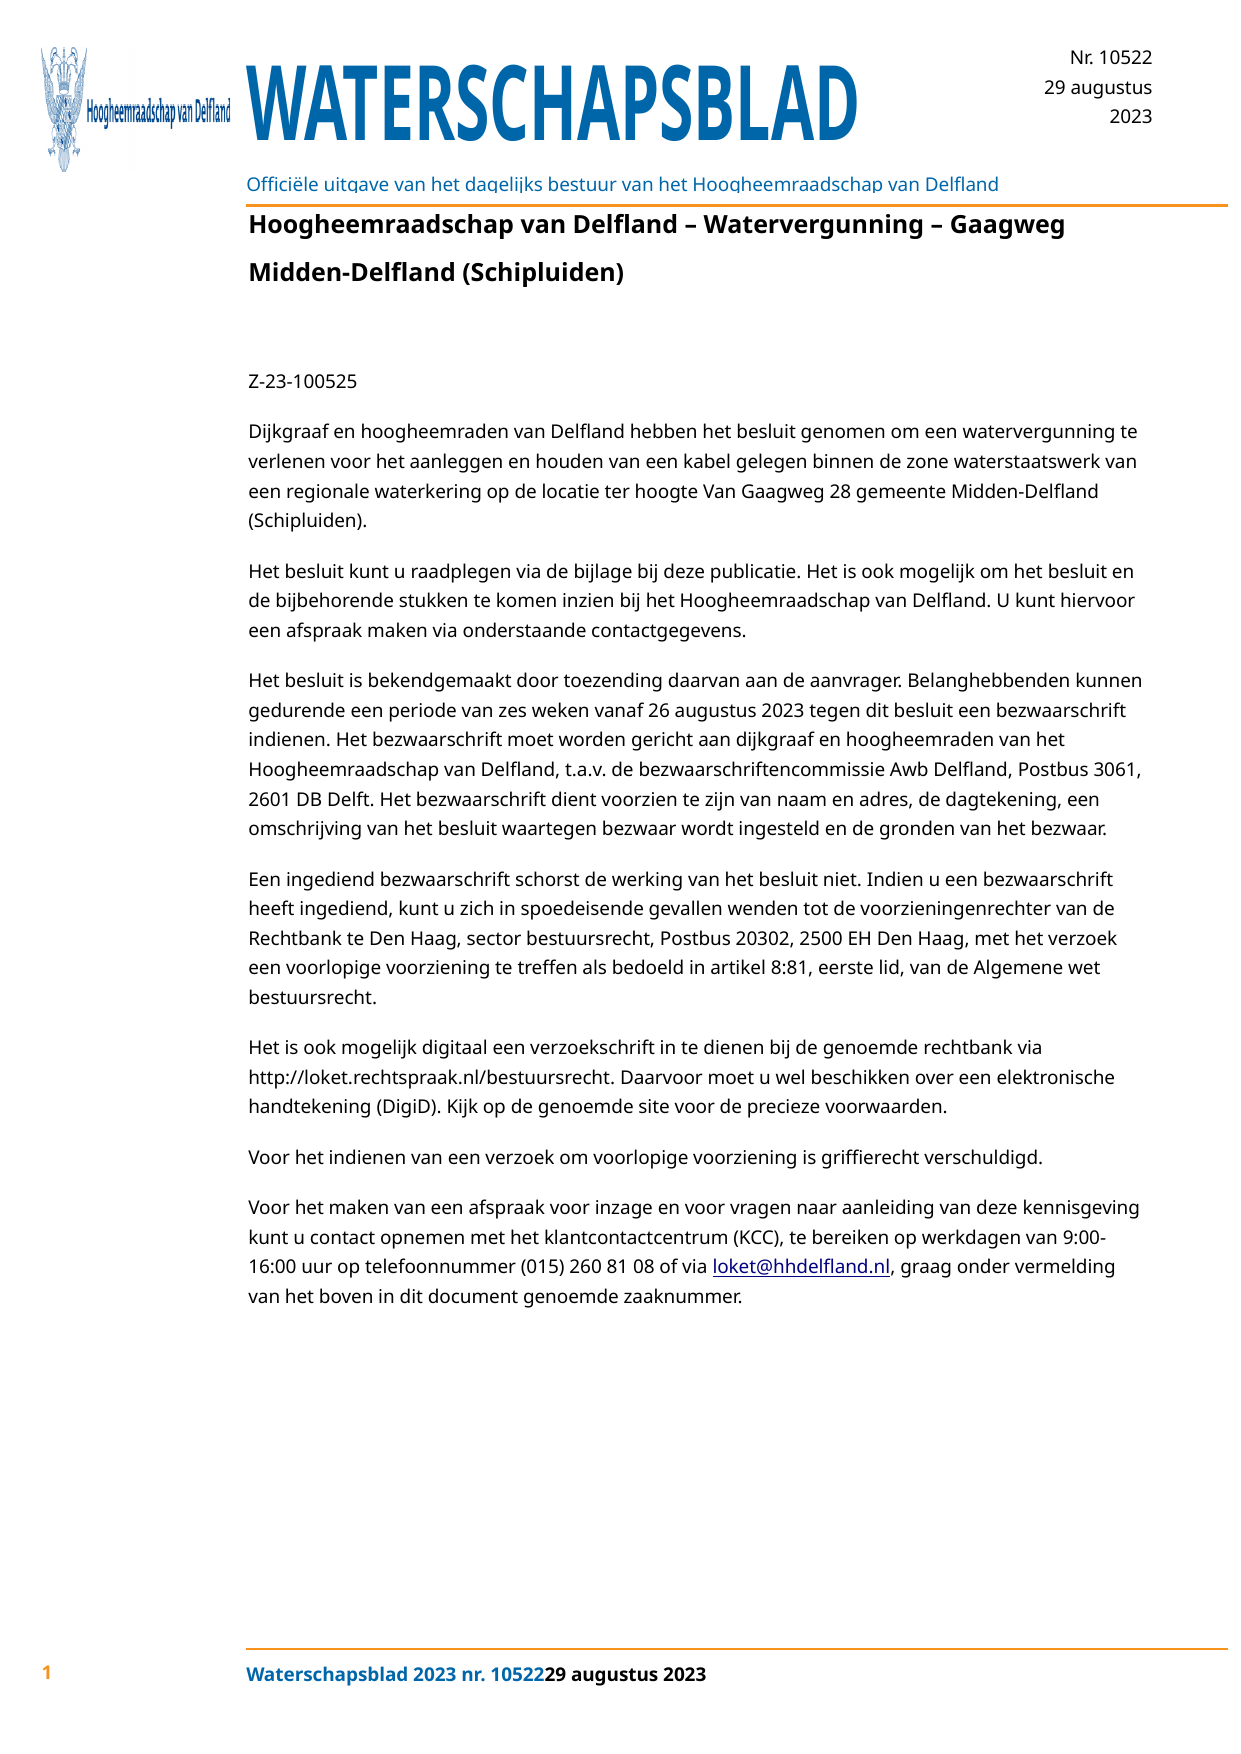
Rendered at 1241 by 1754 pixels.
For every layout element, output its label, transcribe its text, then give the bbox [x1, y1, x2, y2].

text Een ingediend bezwaarschrift schorst de werking van het besluit niet. Indien u een bezwaarschrift heeft ingediend, kunt u zich in spoedeisende gevallen wenden tot de voorzieningenrechter van de Rechtbank te Den Haag, sector bestuursrecht, Postbus 20302, 2500 EH Den Haag, met het verzoek een voorlopige voorziening te treffen als bedoeld in artikel 8:81, eerste lid, van de Algemene wet bestuursrecht. [248, 866, 1152, 1010]
text Het besluit kunt u raadplegen via de bijlage bij deze publicatie. Het is ook mogelijk om het besluit en de bijbehorende stukken te komen inzien bij het Hoogheemraadschap van Delfland. U kunt hiervoor een afspraak maken via onderstaande contactgegevens. [248, 558, 1152, 643]
text Het is ook mogelijk digitaal een verzoekschrift in te dienen bij de genoemde rechtbank via http://loket.rechtspraak.nl/bestuursrecht. Daarvoor moet u wel beschikken over een elektronische handtekening (DigiD). Kijk op de genoemde site voor de precieze voorwaarden. [248, 1034, 1152, 1119]
text Voor het indienen van een verzoek om voorlopige voorziening is griffierecht verschuldigd. [248, 1144, 1152, 1170]
text Het besluit is bekendgemaakt door toezending daarvan aan de aanvrager. Belanghebbenden kunnen gedurende een periode van zes weken vanaf 26 augustus 2023 tegen dit besluit een bezwaarschrift indienen. Het bezwaarschrift moet worden gericht aan dijkgraaf en hoogheemraden van het Hoogheemraadschap van Delfland, t.a.v. de bezwaarschriftencommissie Awb Delfland, Postbus 3061, 2601 DB Delft. Het bezwaarschrift dient voorzien te zijn van naam en adres, de dagtekening, een omschrijving van het besluit waartegen bezwaar wordt ingesteld en de gronden van het bezwaar. [248, 667, 1152, 841]
text Z-23-100525 [248, 368, 1152, 394]
text Dijkgraaf en hoogheemraden van Delfland hebben het besluit genomen om een watervergunning te verlenen voor het aanleggen en houden van een kabel gelegen binnen de zone waterstaatswerk van een regionale waterkering op de locatie ter hoogte Van Gaagweg 28 gemeente Midden-Delfland (Schipluiden). [248, 419, 1152, 533]
text Hoogheemraadschap van Delfland – Watervergunning – Gaagweg Midden-Delfland (Schipluiden) [248, 207, 1152, 288]
text Voor het maken van een afspraak voor inzage en voor vragen naar aanleiding van deze kennisgeving kunt u contact opnemen met het klantcontactcentrum (KCC), te bereiken op werkdagen van 9:00-16:00 uur op telefoonnummer (015) 260 81 08 of via loket@hhdelfland.nl, graag onder vermelding van het boven in dit document genoemde zaaknummer. [248, 1194, 1152, 1309]
picture [41, 47, 231, 172]
